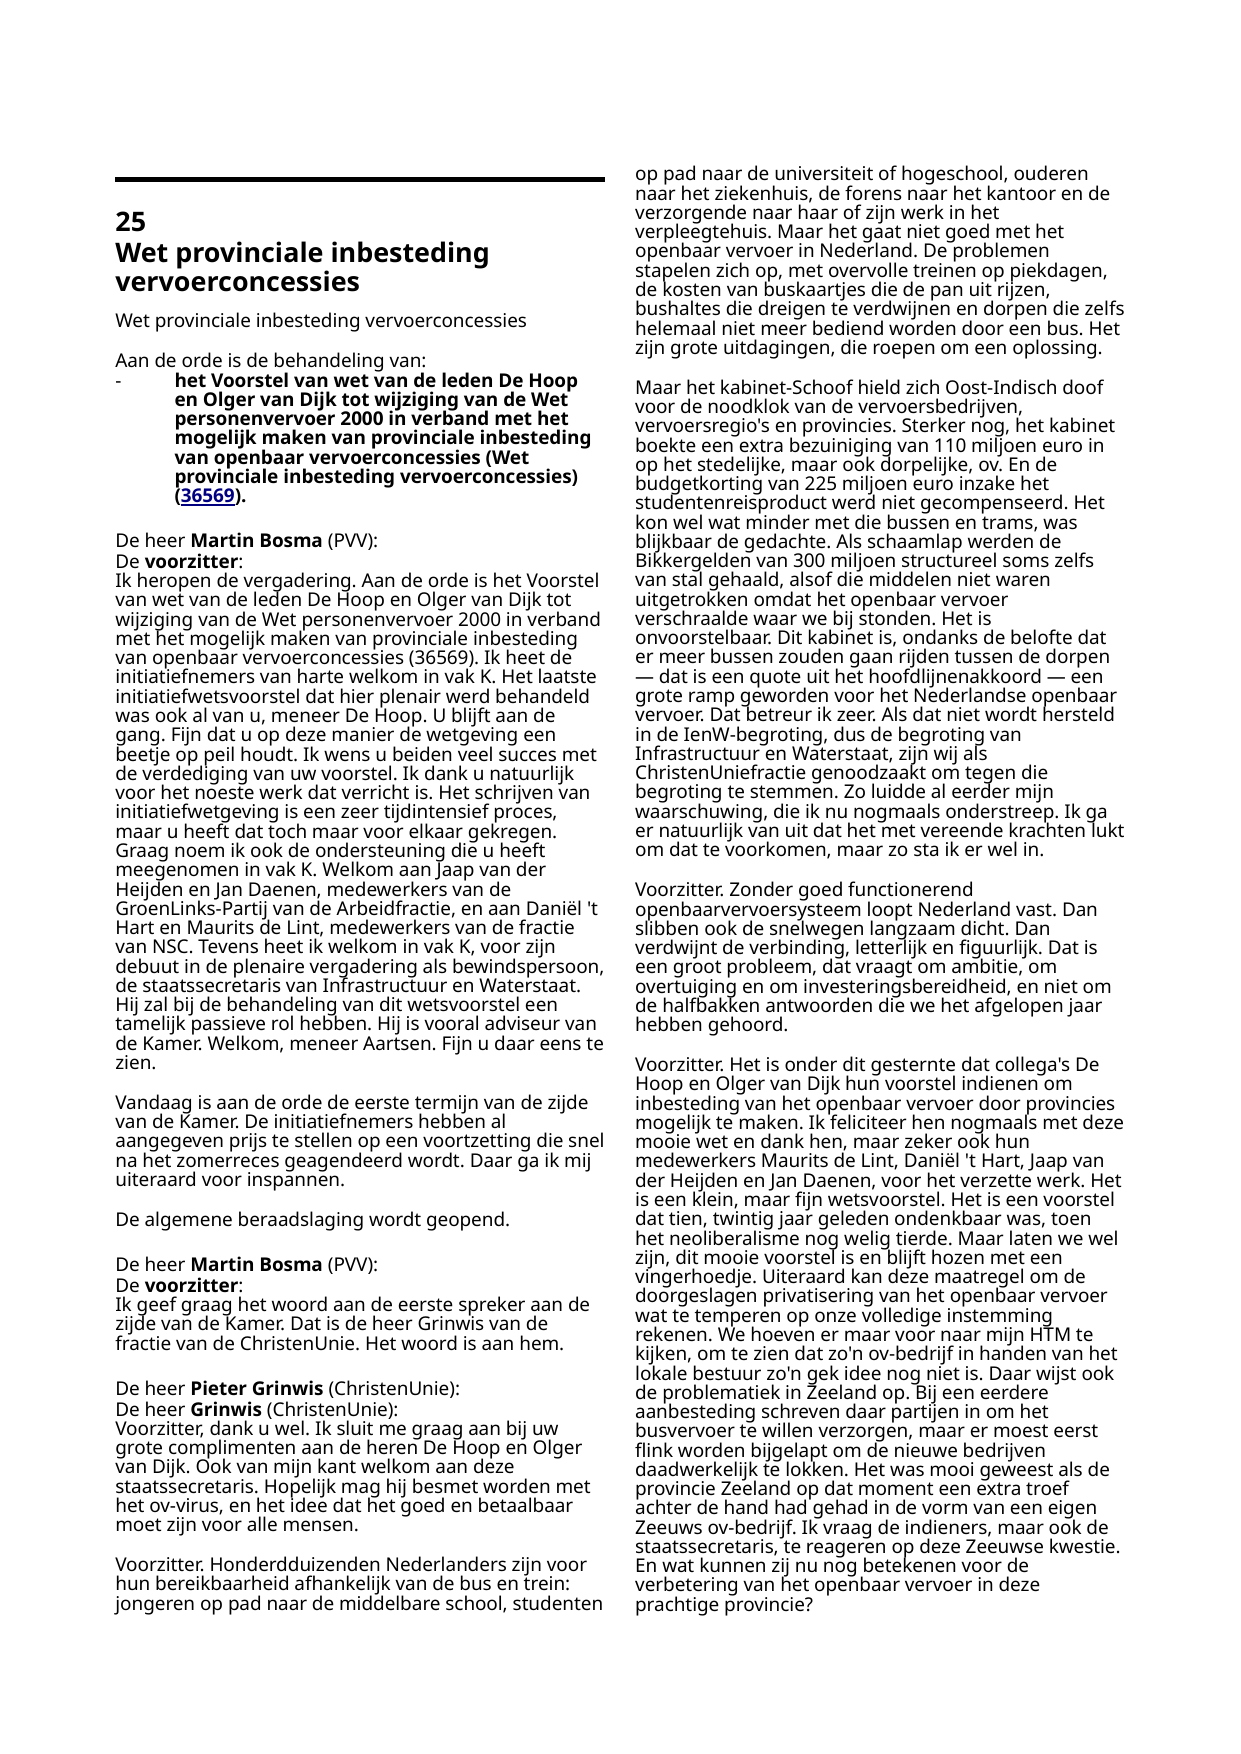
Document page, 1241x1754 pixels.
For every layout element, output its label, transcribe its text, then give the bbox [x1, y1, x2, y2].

text Voorzitter. Honderdduizenden Nederlanders zijn voor hun bereikbaarheid afhankelijk van de bus en trein: jongeren op pad naar de middelbare school, studenten [115, 1556, 605, 1614]
text Wet provinciale inbesteding vervoerconcessies [115, 239, 605, 312]
text Voorzitter. Zonder goed functionerend openbaarvervoersysteem loopt Nederland vast. Dan slibben ook de snelwegen langzaam dicht. Dan verdwijnt de verbinding, letterlijk en figuurlijk. Dat is een groot probleem, dat vraagt om ambitie, om overtuiging en om investeringsbereidheid, en niet om de halfbakken antwoorden die we het afgelopen jaar hebben gehoord. [635, 881, 1125, 1035]
text De heer Martin Bosma (PVV): [115, 527, 605, 553]
text Voorzitter, dank u wel. Ik sluit me graag aan bij uw grote complimenten aan de heren De Hoop en Olger van Dijk. Ook van mijn kant welkom aan deze staatssecretaris. Hopelijk mag hij besmet worden met het ov-virus, en het idee dat het goed en betaalbaar moet zijn voor alle mensen. [115, 1420, 605, 1535]
text Ik geef graag het woord aan de eerste spreker aan de zijde van de Kamer. Dat is de heer Grinwis van de fractie van de ChristenUnie. Het woord is aan hem. [115, 1296, 605, 1354]
text Wet provinciale inbesteding vervoerconcessies [115, 312, 605, 332]
text De heer Grinwis (ChristenUnie): [115, 1401, 605, 1420]
list het Voorstel van wet van de leden De Hoop en Olger van Dijk tot wijziging van de Wet personenvervoer 2000 in verband met het mogelijk maken van provinciale inbesteding van openbaar vervoerconcessies (Wet provinciale inbesteding vervoerconcessies) (36569). [115, 372, 605, 506]
text Ik heropen de vergadering. Aan de orde is het Voorstel van wet van de leden De Hoop en Olger van Dijk tot wijziging van de Wet personenvervoer 2000 in verband met het mogelijk maken van provinciale inbesteding van openbaar vervoerconcessies (36569). Ik heet de initiatiefnemers van harte welkom in vak K. Het laatste initiatiefwetsvoorstel dat hier plenair werd behandeld was ook al van u, meneer De Hoop. U blijft aan de gang. Fijn dat u op deze manier de wetgeving een beetje op peil houdt. Ik wens u beiden veel succes met de verdediging van uw voorstel. Ik dank u natuurlijk voor het noeste werk dat verricht is. Het schrijven van initiatiefwetgeving is een zeer tijdintensief proces, maar u heeft dat toch maar voor elkaar gekregen. Graag noem ik ook de ondersteuning die u heeft meegenomen in vak K. Welkom aan Jaap van der Heijden en Jan Daenen, medewerkers van de GroenLinks-Partij van de Arbeidfractie, en aan Daniël 't Hart en Maurits de Lint, medewerkers van de fractie van NSC. Tevens heet ik welkom in vak K, voor zijn debuut in de plenaire vergadering als bewindspersoon, de staatssecretaris van Infrastructuur en Waterstaat. Hij zal bij de behandeling van dit wetsvoorstel een tamelijk passieve rol hebben. Hij is vooral adviseur van de Kamer. Welkom, meneer Aartsen. Fijn u daar eens te zien. [115, 572, 605, 1073]
text De heer Martin Bosma (PVV): [115, 1251, 605, 1277]
text 25 [115, 203, 605, 239]
text De heer Pieter Grinwis (ChristenUnie): [115, 1375, 605, 1401]
text De voorzitter: [115, 553, 605, 572]
text Aan de orde is de behandeling van: [115, 352, 605, 372]
text op pad naar de universiteit of hogeschool, ouderen naar het ziekenhuis, de forens naar het kantoor en de verzorgende naar haar of zijn werk in het verpleegtehuis. Maar het gaat niet goed met het openbaar vervoer in Nederland. De problemen stapelen zich op, met overvolle treinen op piekdagen, de kosten van buskaartjes die de pan uit rijzen, bushaltes die dreigen te verdwijnen en dorpen die zelfs helemaal niet meer bediend worden door een bus. Het zijn grote uitdagingen, die roepen om een oplossing. [635, 165, 1125, 358]
text Maar het kabinet-Schoof hield zich Oost-Indisch doof voor de noodklok van de vervoersbedrijven, vervoersregio's en provincies. Sterker nog, het kabinet boekte een extra bezuiniging van 110 miljoen euro in op het stedelijke, maar ook dorpelijke, ov. En de budgetkorting van 225 miljoen euro inzake het studentenreisproduct werd niet gecompenseerd. Het kon wel wat minder met die bussen en trams, was blijkbaar de gedachte. Als schaamlap werden de Bikkergelden van 300 miljoen structureel soms zelfs van stal gehaald, alsof die middelen niet waren uitgetrokken omdat het openbaar vervoer verschraalde waar we bij stonden. Het is onvoorstelbaar. Dit kabinet is, ondanks de belofte dat er meer bussen zouden gaan rijden tussen de dorpen — dat is een quote uit het hoofdlijnenakkoord — een grote ramp geworden voor het Nederlandse openbaar vervoer. Dat betreur ik zeer. Als dat niet wordt hersteld in de IenW-begroting, dus de begroting van Infrastructuur en Waterstaat, zijn wij als ChristenUniefractie genoodzaakt om tegen die begroting te stemmen. Zo luidde al eerder mijn waarschuwing, die ik nu nogmaals onderstreep. Ik ga er natuurlijk van uit dat het met vereende krachten lukt om dat te voorkomen, maar zo sta ik er wel in. [635, 379, 1125, 861]
text Voorzitter. Het is onder dit gesternte dat collega's De Hoop en Olger van Dijk hun voorstel indienen om inbesteding van het openbaar vervoer door provincies mogelijk te maken. Ik feliciteer hen nogmaals met deze mooie wet en dank hen, maar zeker ook hun medewerkers Maurits de Lint, Daniël 't Hart, Jaap van der Heijden en Jan Daenen, voor het verzette werk. Het is een klein, maar fijn wetsvoorstel. Het is een voorstel dat tien, twintig jaar geleden ondenkbaar was, toen het neoliberalisme nog welig tierde. Maar laten we wel zijn, dit mooie voorstel is en blijft hozen met een vingerhoedje. Uiteraard kan deze maatregel om de doorgeslagen privatisering van het openbaar vervoer wat te temperen op onze volledige instemming rekenen. We hoeven er maar voor naar mijn HTM te kijken, om te zien dat zo'n ov-bedrijf in handen van het lokale bestuur zo'n gek idee nog niet is. Daar wijst ook de problematiek in Zeeland op. Bij een eerdere aanbesteding schreven daar partijen in om het busvervoer te willen verzorgen, maar er moest eerst flink worden bijgelapt om de nieuwe bedrijven daadwerkelijk te lokken. Het was mooi geweest als de provincie Zeeland op dat moment een extra troef achter de hand had gehad in de vorm van een eigen Zeeuws ov-bedrijf. Ik vraag de indieners, maar ook de staatssecretaris, te reageren op deze Zeeuwse kwestie. En wat kunnen zij nu nog betekenen voor de verbetering van het openbaar vervoer in deze prachtige provincie? [635, 1056, 1125, 1615]
text De algemene beraadslaging wordt geopend. [115, 1211, 605, 1230]
text Vandaag is aan de orde de eerste termijn van de zijde van de Kamer. De initiatiefnemers hebben al aangegeven prijs te stellen op een voortzetting die snel na het zomerreces geagendeerd wordt. Daar ga ik mij uiteraard voor inspannen. [115, 1094, 605, 1190]
text De voorzitter: [115, 1277, 605, 1296]
